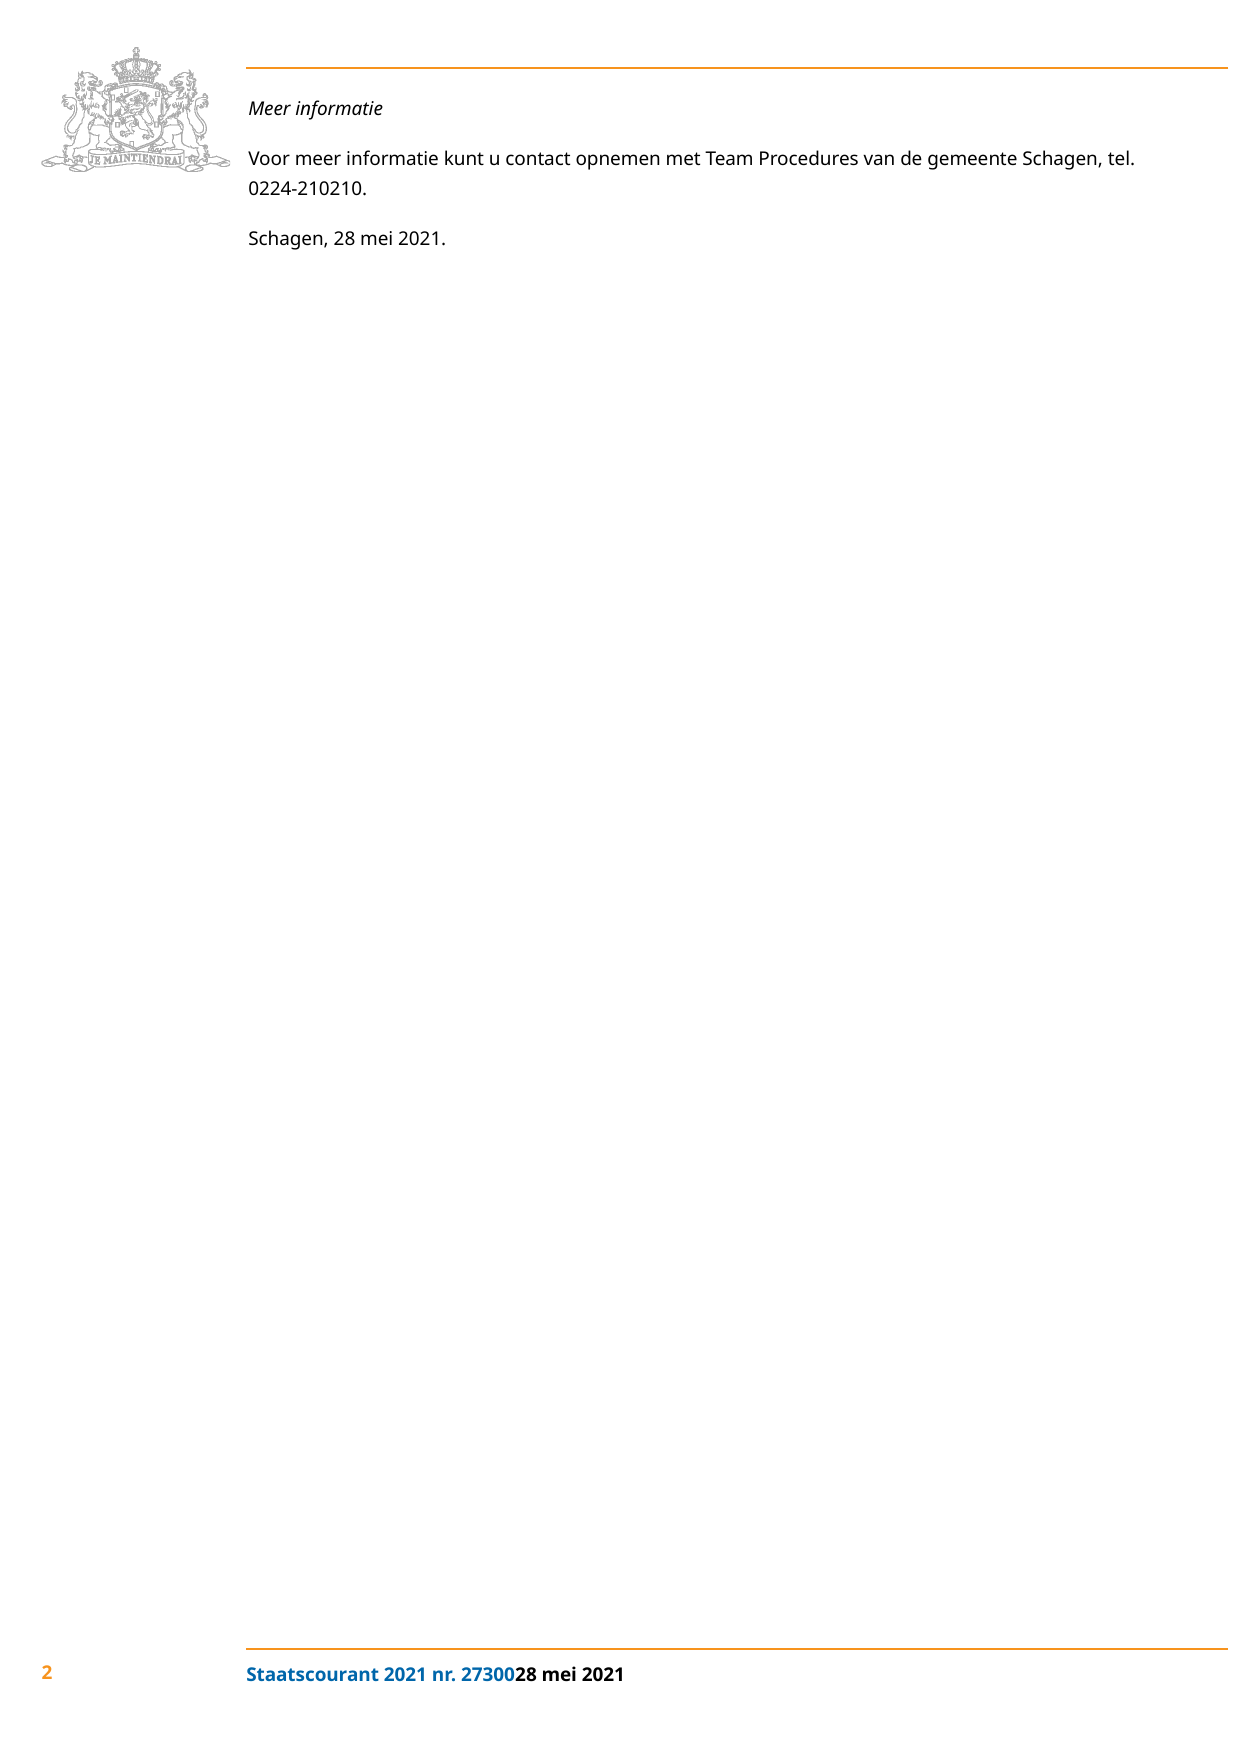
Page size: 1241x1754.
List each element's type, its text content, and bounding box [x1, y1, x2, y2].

text Meer informatie [248, 95, 1152, 121]
text Voor meer informatie kunt u contact opnemen met Team Procedures van de gemeente Schagen, tel. 0224-210210. [248, 145, 1152, 201]
text Schagen, 28 mei 2021. [248, 225, 1152, 251]
picture [41, 47, 231, 172]
